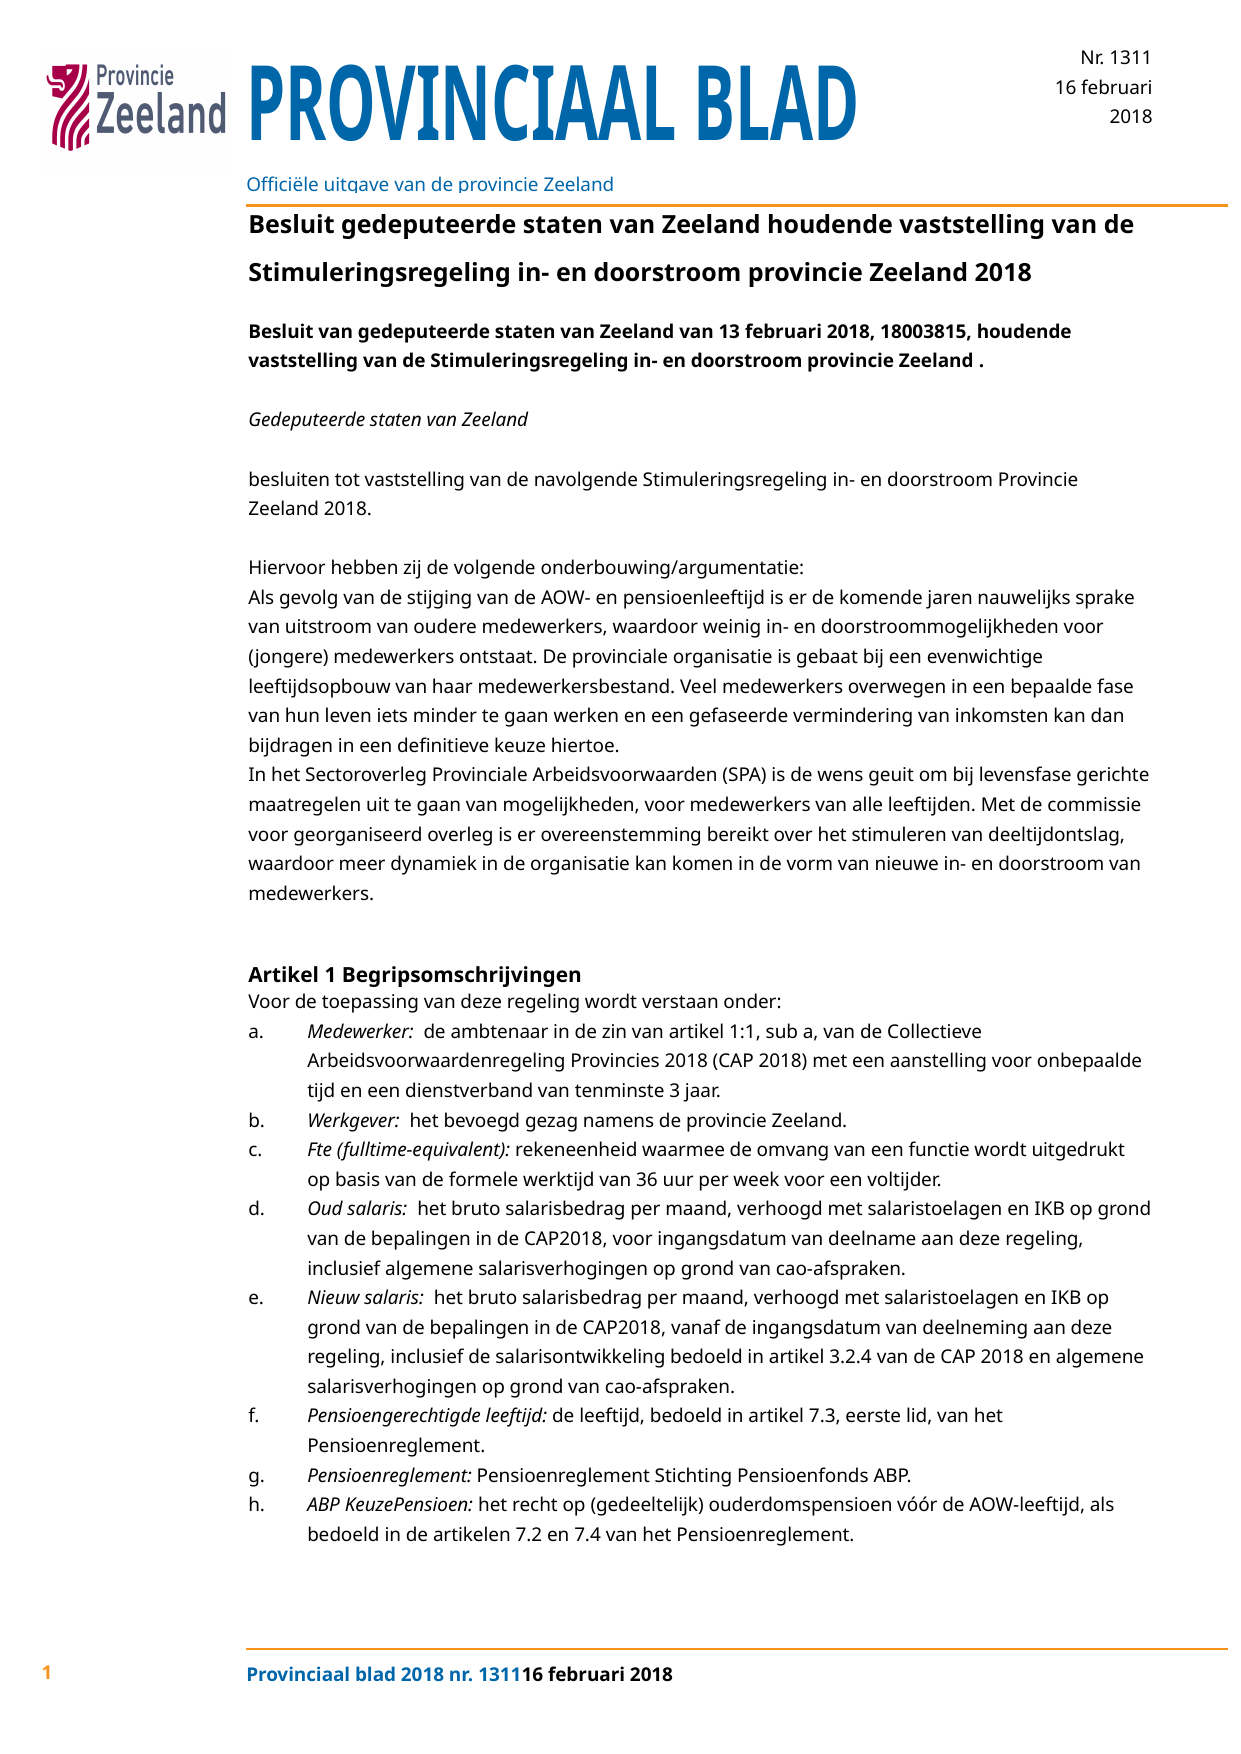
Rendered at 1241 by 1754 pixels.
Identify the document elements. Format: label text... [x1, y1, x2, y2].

list Oud salaris: het bruto salarisbedrag per maand, verhoogd met salaristoelagen en IKB op grond van de bepalingen in de CAP2018, voor ingangsdatum van deelname aan deze regeling, inclusief algemene salarisverhogingen op grond van cao-afspraken. [248, 1196, 1152, 1280]
text Gedeputeerde staten van Zeeland [248, 407, 1152, 432]
picture [41, 47, 231, 172]
list Pensioenreglement: Pensioenreglement Stichting Pensioenfonds ABP. [248, 1462, 1152, 1487]
text Als gevolg van de stijging van de AOW- en pensioenleeftijd is er de komende jaren nauwelijks sprake van uitstroom van oudere medewerkers, waardoor weinig in- en doorstroommogelijkheden voor (jongere) medewerkers ontstaat. De provinciale organisatie is gebaat bij een evenwichtige leeftijdsopbouw van haar medewerkersbestand. Veel medewerkers overwegen in een bepaalde fase van hun leven iets minder te gaan werken en een gefaseerde vermindering van inkomsten kan dan bijdragen in een definitieve keuze hiertoe. [248, 584, 1152, 758]
list Nieuw salaris: het bruto salarisbedrag per maand, verhoogd met salaristoelagen en IKB op grond van de bepalingen in de CAP2018, vanaf de ingangsdatum van deelneming aan deze regeling, inclusief de salarisontwikkeling bedoeld in artikel 3.2.4 van de CAP 2018 en algemene salarisverhogingen op grond van cao-afspraken. [248, 1284, 1152, 1399]
text Besluit gedeputeerde staten van Zeeland houdende vaststelling van de Stimuleringsregeling in- en doorstroom provincie Zeeland 2018 [248, 207, 1152, 288]
text Voor de toepassing van deze regeling wordt verstaan onder: [248, 988, 1152, 1014]
text Hiervoor hebben zij de volgende onderbouwing/argumentatie: [248, 554, 1152, 580]
list Werkgever: het bevoegd gezag namens de provincie Zeeland. [248, 1107, 1152, 1132]
text In het Sectoroverleg Provinciale Arbeidsvoorwaarden (SPA) is de wens geuit om bij levensfase gerichte maatregelen uit te gaan van mogelijkheden, voor medewerkers van alle leeftijden. Met de commissie voor georganiseerd overleg is er overeenstemming bereikt over het stimuleren van deeltijdontslag, waardoor meer dynamiek in de organisatie kan komen in de vorm van nieuwe in- en doorstroom van medewerkers. [248, 762, 1152, 906]
text Artikel 1 Begripsomschrijvingen [248, 960, 1152, 988]
list Pensioengerechtigde leeftijd: de leeftijd, bedoeld in artikel 7.3, eerste lid, van het Pensioenreglement. [248, 1403, 1152, 1458]
text Besluit van gedeputeerde staten van Zeeland van 13 februari 2018, 18003815, houdende vaststelling van de Stimuleringsregeling in- en doorstroom provincie Zeeland . [248, 318, 1152, 373]
list ABP KeuzePensioen: het recht op (gedeeltelijk) ouderdomspensioen vóór de AOW-leeftijd, als bedoeld in de artikelen 7.2 en 7.4 van het Pensioenreglement. [248, 1491, 1152, 1547]
list Medewerker: de ambtenaar in de zin van artikel 1:1, sub a, van de Collectieve Arbeidsvoorwaardenregeling Provincies 2018 (CAP 2018) met een aanstelling voor onbepaalde tijd en een dienstverband van tenminste 3 jaar. [248, 1018, 1152, 1103]
list Fte (fulltime-equivalent): rekeneenheid waarmee de omvang van een functie wordt uitgedrukt op basis van de formele werktijd van 36 uur per week voor een voltijder. [248, 1136, 1152, 1192]
text besluiten tot vaststelling van de navolgende Stimuleringsregeling in- en doorstroom Provincie Zeeland 2018. [248, 466, 1152, 521]
